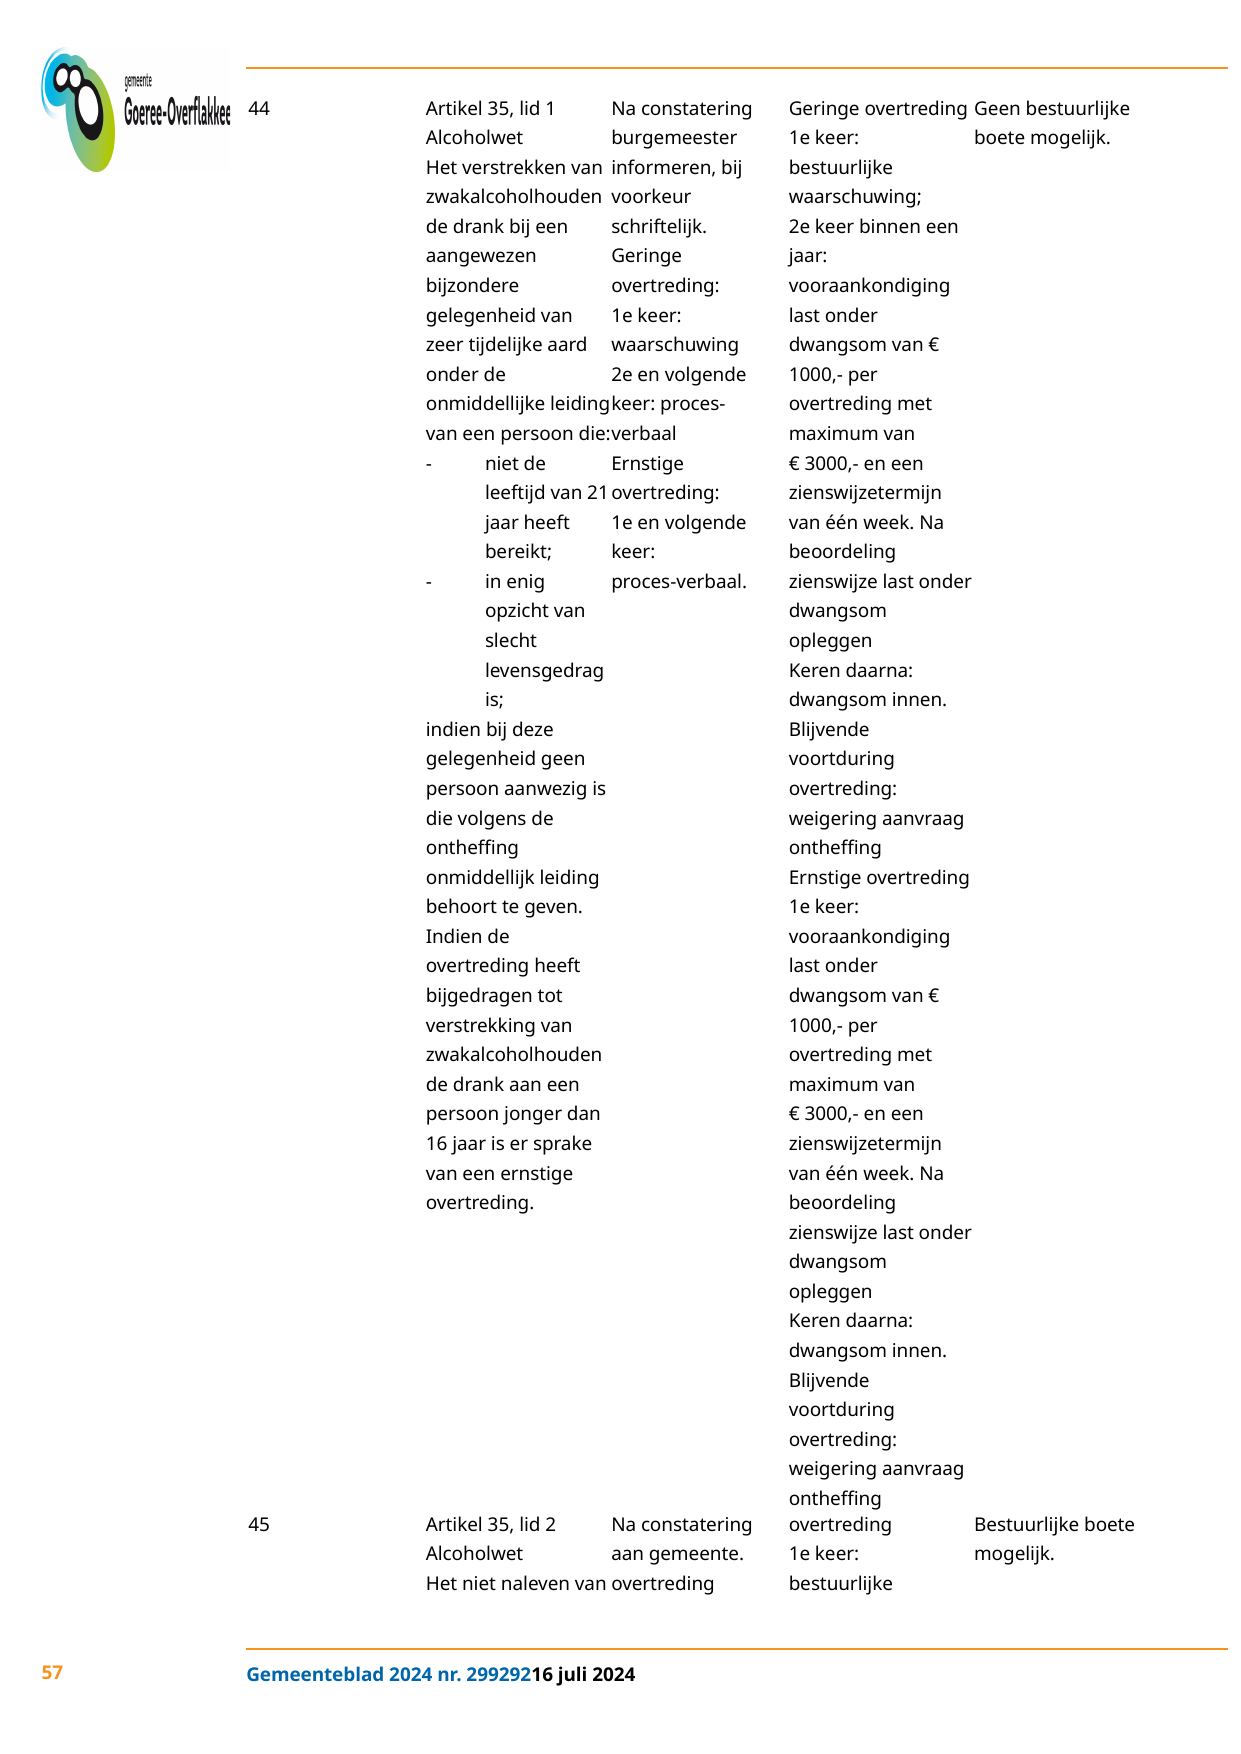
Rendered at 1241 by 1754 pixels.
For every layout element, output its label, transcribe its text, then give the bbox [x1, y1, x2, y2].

table_cell overtreding 1e keer: bestuurlijke [789, 1511, 974, 1596]
table_cell 44 [248, 95, 426, 1511]
table_cell Artikel 35, lid 1 Alcoholwet Het verstrekken van zwakalcoholhoudende drank bij een aangewezen bijzondere gelegenheid van zeer tijdelijke aard onder de onmiddellijke leiding van een persoon die: niet de leeftijd van 21 jaar heeft bereikt; in enig opzicht van slecht levensgedrag is; indien bij deze gelegenheid geen persoon aanwezig is die volgens de ontheffing onmiddellijk leiding behoort te geven. Indien de overtreding heeft bijgedragen tot verstrekking van zwakalcoholhoudende drank aan een persoon jonger dan 16 jaar is er sprake van een ernstige overtreding. [426, 95, 611, 1511]
table_cell Artikel 35, lid 2 Alcoholwet Het niet naleven van [426, 1511, 611, 1596]
table_cell Na constatering burgemeester informeren, bij voorkeur schriftelijk. Geringe overtreding: 1e keer: waarschuwing 2e en volgende keer: proces-verbaal Ernstige overtreding: 1e en volgende keer: proces-verbaal. [611, 95, 788, 1511]
picture [41, 47, 231, 172]
table_cell Na constatering aan gemeente. overtreding [611, 1511, 788, 1596]
table_cell Geringe overtreding 1e keer: bestuurlijke waarschuwing; 2e keer binnen een jaar: vooraankondiging last onder dwangsom van € 1000,- per overtreding met maximum van € 3000,- en een zienswijzetermijn van één week. Na beoordeling zienswijze last onder dwangsom opleggen Keren daarna: dwangsom innen. Blijvende voortduring overtreding: weigering aanvraag ontheffing Ernstige overtreding 1e keer: vooraankondiging last onder dwangsom van € 1000,- per overtreding met maximum van € 3000,- en een zienswijzetermijn van één week. Na beoordeling zienswijze last onder dwangsom opleggen Keren daarna: dwangsom innen. Blijvende voortduring overtreding: weigering aanvraag ontheffing [789, 95, 974, 1511]
table_cell Geen bestuurlijke boete mogelijk. [974, 95, 1152, 1511]
table_cell 45 [248, 1511, 426, 1596]
table_cell Bestuurlijke boete mogelijk. [974, 1511, 1152, 1596]
